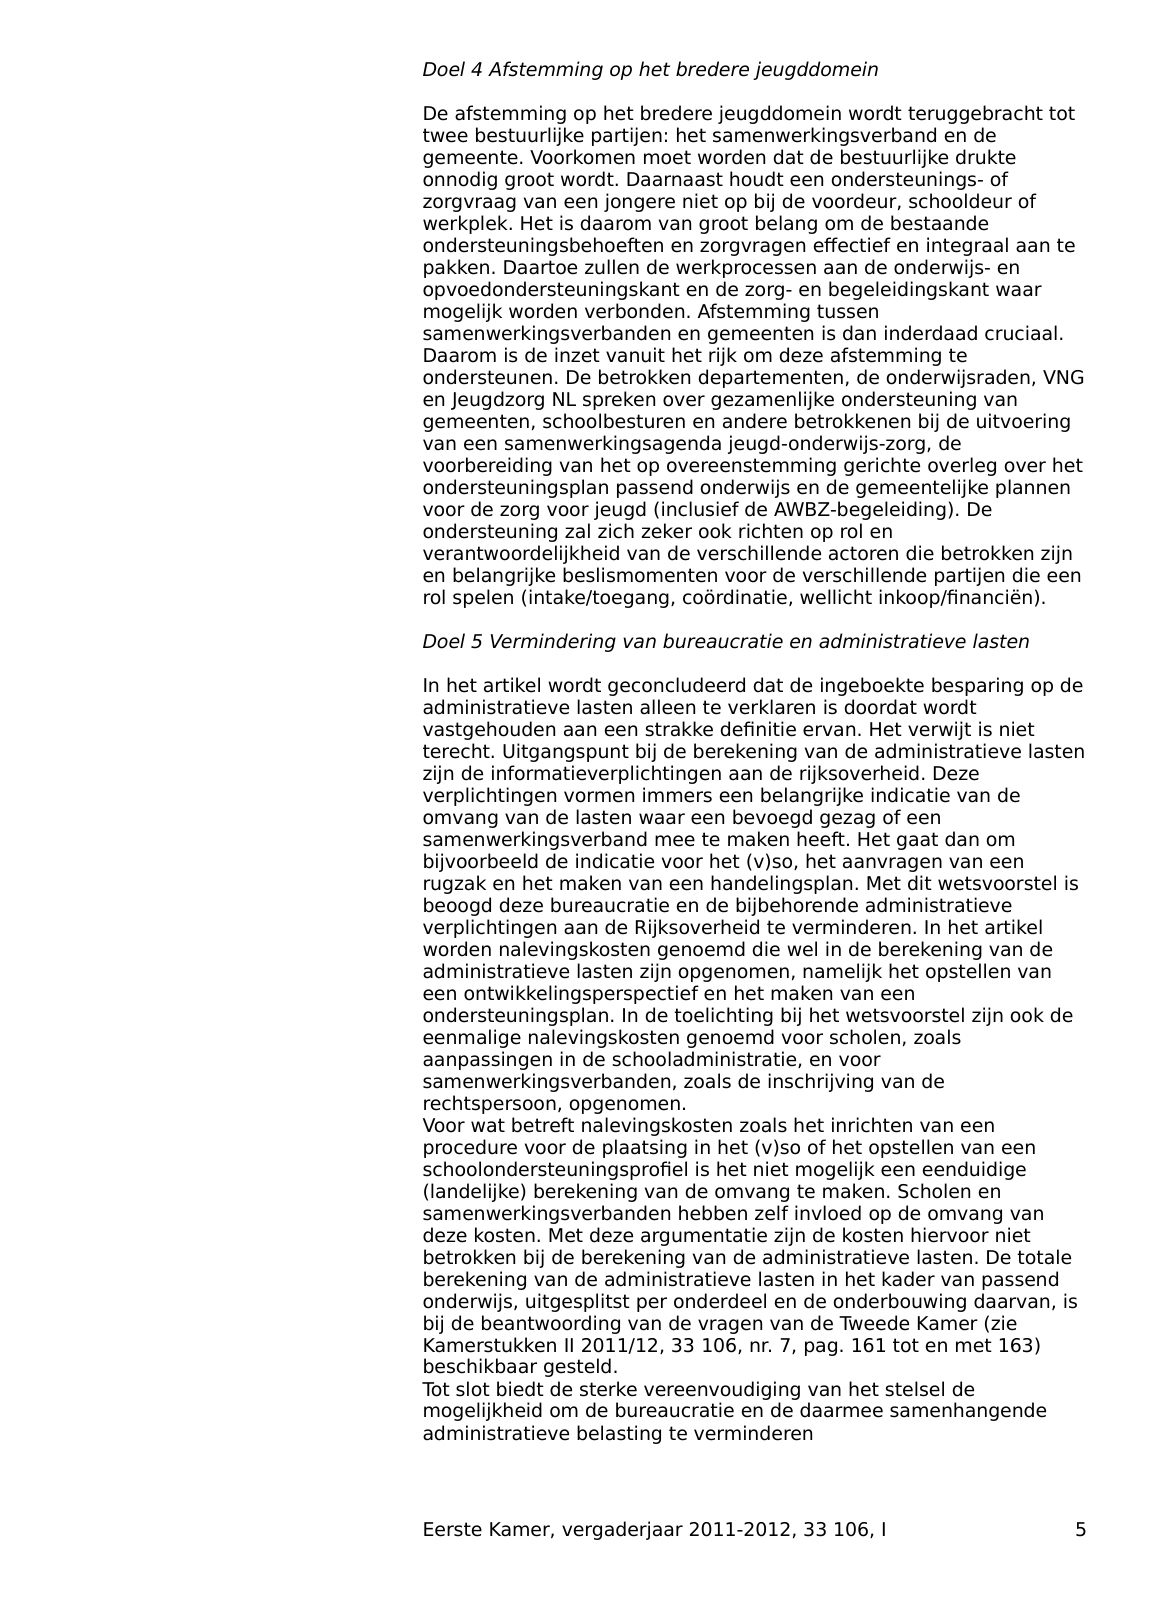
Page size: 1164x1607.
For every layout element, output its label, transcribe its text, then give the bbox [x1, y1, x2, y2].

text De afstemming op het bredere jeugddomein wordt teruggebracht tot twee bestuurlijke partijen: het samenwerkingsverband en de gemeente. Voorkomen moet worden dat de bestuurlijke drukte onnodig groot wordt. Daarnaast houdt een ondersteunings- of zorgvraag van een jongere niet op bij de voordeur, schooldeur of werkplek. Het is daarom van groot belang om de bestaande ondersteuningsbehoeften en zorgvragen effectief en integraal aan te pakken. Daartoe zullen de werkprocessen aan de onderwijs- en opvoedondersteuningskant en de zorg- en begeleidingskant waar mogelijk worden verbonden. Afstemming tussen samenwerkingsverbanden en gemeenten is dan inderdaad cruciaal. Daarom is de inzet vanuit het rijk om deze afstemming te ondersteunen. De betrokken departementen, de onderwijsraden, VNG en Jeugdzorg NL spreken over gezamenlijke ondersteuning van gemeenten, schoolbesturen en andere betrokkenen bij de uitvoering van een samenwerkingsagenda jeugd-onderwijs-zorg, de voorbereiding van het op overeenstemming gerichte overleg over het ondersteuningsplan passend onderwijs en de gemeentelijke plannen voor de zorg voor jeugd (inclusief de AWBZ-begeleiding). De ondersteuning zal zich zeker ook richten op rol en verantwoordelijkheid van de verschillende actoren die betrokken zijn en belangrijke beslismomenten voor de verschillende partijen die een rol spelen (intake/toegang, coördinatie, wellicht inkoop/financiën). [422, 103, 1087, 609]
subtitle Doel 5 Vermindering van bureaucratie en administratieve lasten [422, 631, 1087, 653]
text Voor wat betreft nalevingskosten zoals het inrichten van een procedure voor de plaatsing in het (v)so of het opstellen van een schoolondersteuningsprofiel is het niet mogelijk een eenduidige (landelijke) berekening van de omvang te maken. Scholen en samenwerkingsverbanden hebben zelf invloed op de omvang van deze kosten. Met deze argumentatie zijn de kosten hiervoor niet betrokken bij de berekening van de administratieve lasten. De totale berekening van de administratieve lasten in het kader van passend onderwijs, uitgesplitst per onderdeel en de onderbouwing daarvan, is bij de beantwoording van de vragen van de Tweede Kamer (zie Kamerstukken II 2011/12, 33 106, nr. 7, pag. 161 tot en met 163) beschikbaar gesteld. [422, 1115, 1087, 1378]
text In het artikel wordt geconcludeerd dat de ingeboekte besparing op de administratieve lasten alleen te verklaren is doordat wordt vastgehouden aan een strakke definitie ervan. Het verwijt is niet terecht. Uitgangspunt bij de berekening van de administratieve lasten zijn de informatieverplichtingen aan de rijksoverheid. Deze verplichtingen vormen immers een belangrijke indicatie van de omvang van de lasten waar een bevoegd gezag of een samenwerkingsverband mee te maken heeft. Het gaat dan om bijvoorbeeld de indicatie voor het (v)so, het aanvragen van een rugzak en het maken van een handelingsplan. Met dit wetsvoorstel is beoogd deze bureaucratie en de bijbehorende administratieve verplichtingen aan de Rijksoverheid te verminderen. In het artikel worden nalevingskosten genoemd die wel in de berekening van de administratieve lasten zijn opgenomen, namelijk het opstellen van een ontwikkelingsperspectief en het maken van een ondersteuningsplan. In de toelichting bij het wetsvoorstel zijn ook de eenmalige nalevingskosten genoemd voor scholen, zoals aanpassingen in de schooladministratie, en voor samenwerkingsverbanden, zoals de inschrijving van de rechtspersoon, opgenomen. [422, 675, 1087, 1115]
text Tot slot biedt de sterke vereenvoudiging van het stelsel de mogelijkheid om de bureaucratie en de daarmee samenhangende administratieve belasting te verminderen [422, 1378, 1087, 1444]
subtitle Doel 4 Afstemming op het bredere jeugddomein [422, 59, 1087, 81]
